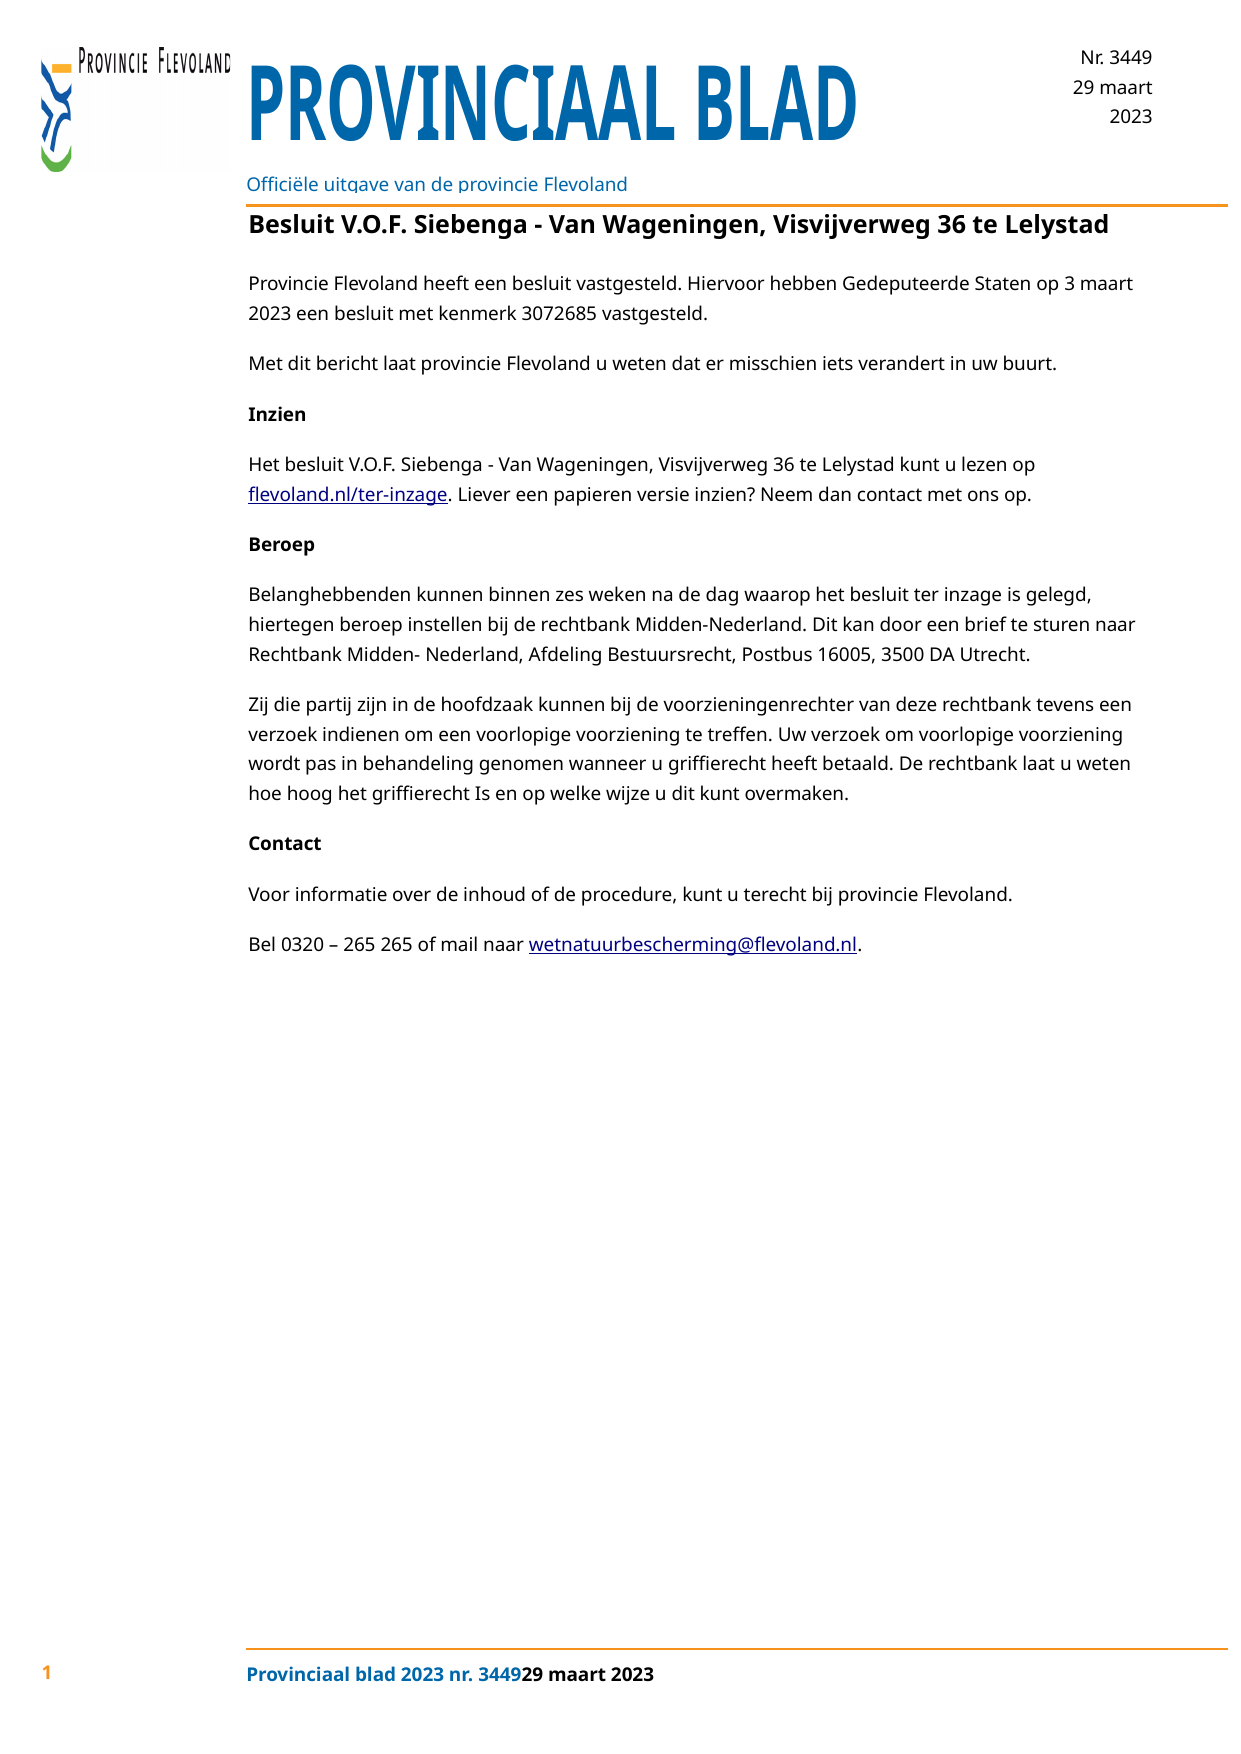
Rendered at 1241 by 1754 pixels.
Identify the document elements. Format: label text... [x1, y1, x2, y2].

text Het besluit V.O.F. Siebenga - Van Wageningen, Visvijverweg 36 te Lelystad kunt u lezen op flevoland.nl/ter-inzage. Liever een papieren versie inzien? Neem dan contact met ons op. [248, 451, 1152, 506]
text Beroep [248, 531, 1152, 557]
text Zij die partij zijn in de hoofdzaak kunnen bij de voorzieningenrechter van deze rechtbank tevens een verzoek indienen om een voorlopige voorziening te treffen. Uw verzoek om voorlopige voorziening wordt pas in behandeling genomen wanneer u griffierecht heeft betaald. De rechtbank laat u weten hoe hoog het griffierecht Is en op welke wijze u dit kunt overmaken. [248, 691, 1152, 806]
text Provincie Flevoland heeft een besluit vastgesteld. Hiervoor hebben Gedeputeerde Staten op 3 maart 2023 een besluit met kenmerk 3072685 vastgesteld. [248, 270, 1152, 326]
text Contact [248, 830, 1152, 856]
text Besluit V.O.F. Siebenga - Van Wageningen, Visvijverweg 36 te Lelystad [248, 207, 1152, 241]
text Bel 0320 – 265 265 of mail naar wetnatuurbescherming@flevoland.nl. [248, 931, 1152, 957]
text Inzien [248, 401, 1152, 426]
text Voor informatie over de inhoud of de procedure, kunt u terecht bij provincie Flevoland. [248, 881, 1152, 906]
picture [41, 47, 231, 172]
text Met dit bericht laat provincie Flevoland u weten dat er misschien iets verandert in uw buurt. [248, 350, 1152, 376]
text Belanghebbenden kunnen binnen zes weken na de dag waarop het besluit ter inzage is gelegd, hiertegen beroep instellen bij de rechtbank Midden-Nederland. Dit kan door een brief te sturen naar Rechtbank Midden- Nederland, Afdeling Bestuursrecht, Postbus 16005, 3500 DA Utrecht. [248, 582, 1152, 666]
